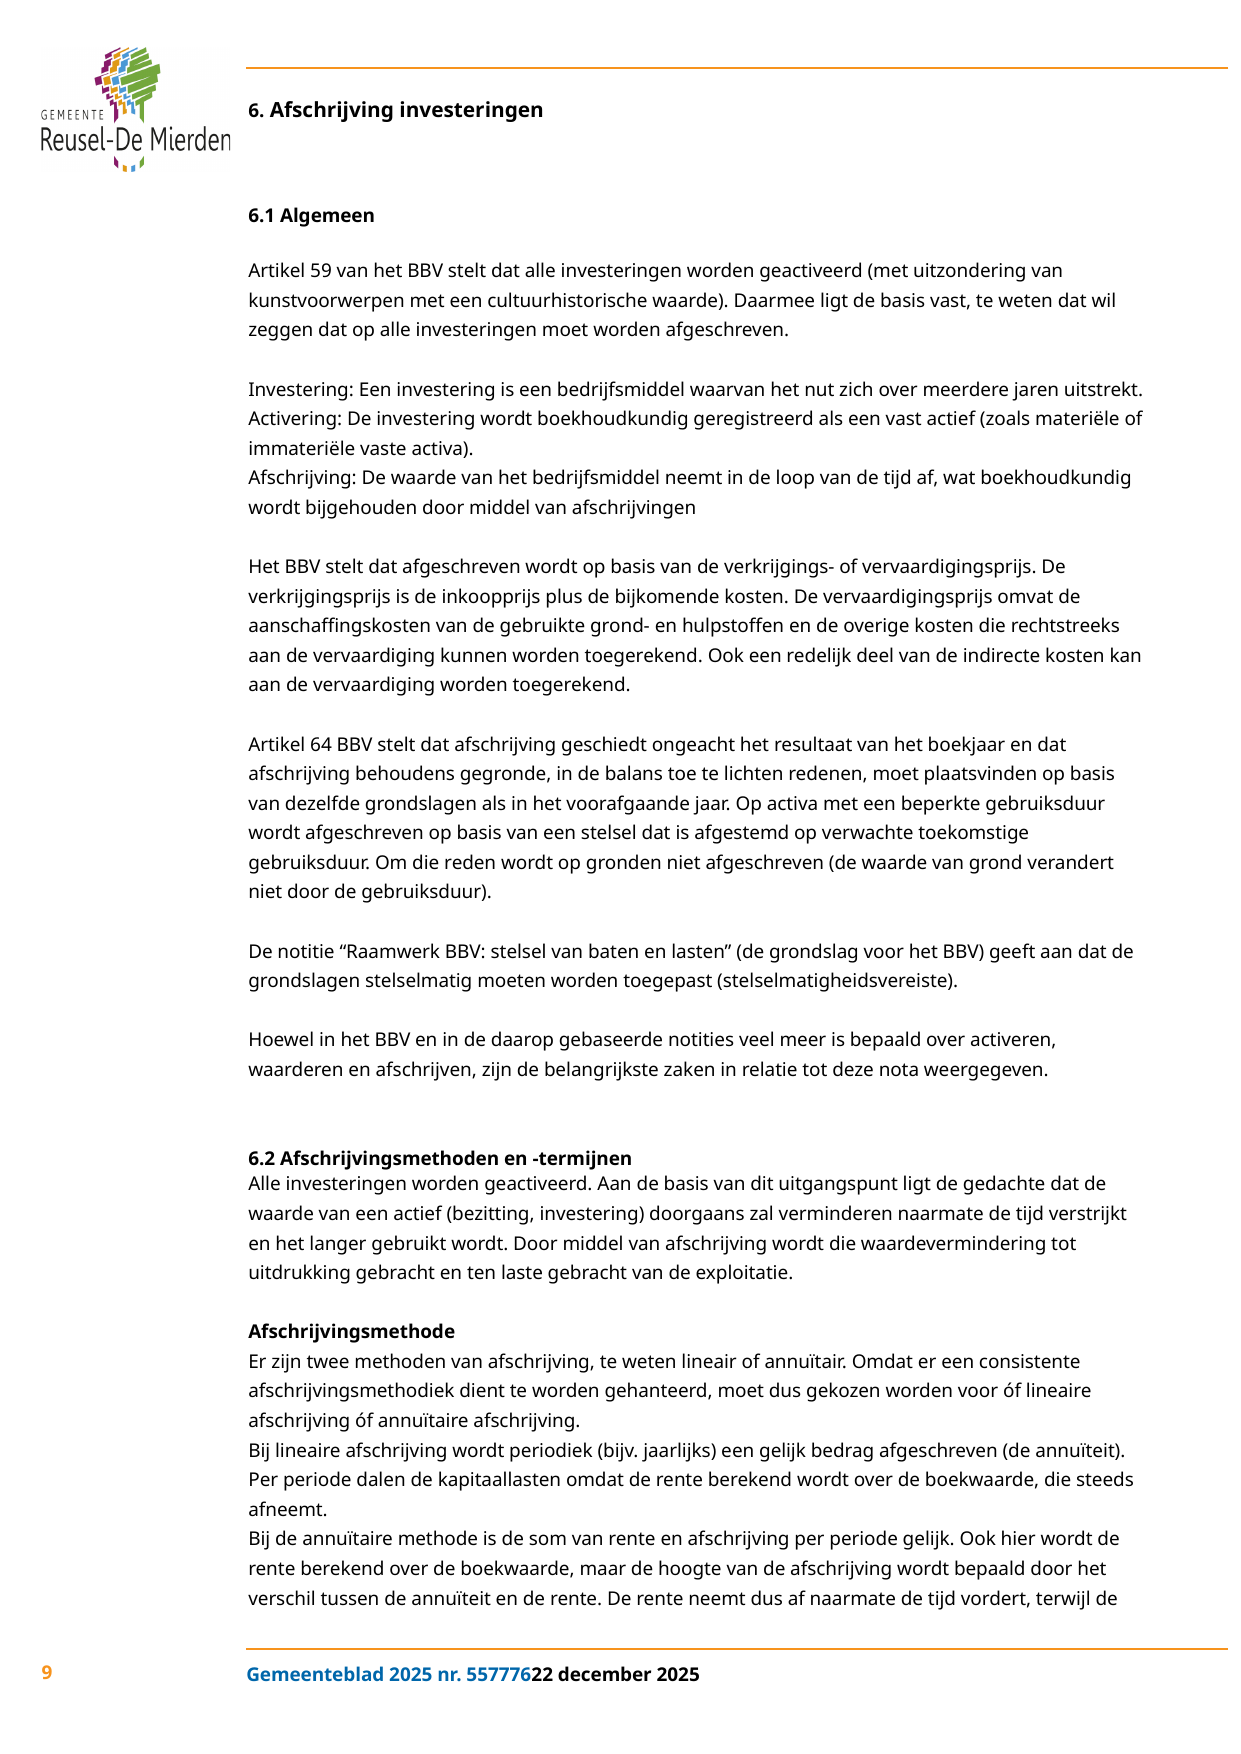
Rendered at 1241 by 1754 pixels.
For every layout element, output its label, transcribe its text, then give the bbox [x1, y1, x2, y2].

text Er zijn twee methoden van afschrijving, te weten lineair of annuïtair. Omdat er een consistente afschrijvingsmethodiek dient te worden gehanteerd, moet dus gekozen worden voor óf lineaire afschrijving óf annuïtaire afschrijving. [248, 1348, 1152, 1433]
text Afschrijving: De waarde van het bedrijfsmiddel neemt in de loop van de tijd af, wat boekhoudkundig wordt bijgehouden door middel van afschrijvingen [248, 464, 1152, 520]
text Het BBV stelt dat afgeschreven wordt op basis van de verkrijgings- of vervaardigingsprijs. De verkrijgingsprijs is de inkoopprijs plus de bijkomende kosten. De vervaardigingsprijs omvat de aanschaffingskosten van de gebruikte grond- en hulpstoffen en de overige kosten die rechtstreeks aan de vervaardiging kunnen worden toegerekend. Ook een redelijk deel van de indirecte kosten kan aan de vervaardiging worden toegerekend. [248, 553, 1152, 697]
text Hoewel in het BBV en in de daarop gebaseerde notities veel meer is bepaald over activeren, waarderen en afschrijven, zijn de belangrijkste zaken in relatie tot deze nota weergegeven. [248, 1027, 1152, 1082]
text 6. Afschrijving investeringen [248, 95, 1152, 123]
text Investering: Een investering is een bedrijfsmiddel waarvan het nut zich over meerdere jaren uitstrekt. [248, 376, 1152, 401]
text De notitie “Raamwerk BBV: stelsel van baten en lasten” (de grondslag voor het BBV) geeft aan dat de grondslagen stelselmatig moeten worden toegepast (stelselmatigheidsvereiste). [248, 938, 1152, 993]
text Afschrijvingsmethode [248, 1318, 1152, 1344]
text Artikel 59 van het BBV stelt dat alle investeringen worden geactiveerd (met uitzondering van kunstvoorwerpen met een cultuurhistorische waarde). Daarmee ligt de basis vast, te weten dat wil zeggen dat op alle investeringen moet worden afgeschreven. [248, 257, 1152, 342]
text 6.1 Algemeen [248, 202, 1152, 228]
picture [41, 47, 231, 172]
text Bij de annuïtaire methode is de som van rente en afschrijving per periode gelijk. Ook hier wordt de rente berekend over de boekwaarde, maar de hoogte van de afschrijving wordt bepaald door het verschil tussen de annuïteit en de rente. De rente neemt dus af naarmate de tijd vordert, terwijl de [248, 1526, 1152, 1611]
text Alle investeringen worden geactiveerd. Aan de basis van dit uitgangspunt ligt de gedachte dat de waarde van een actief (bezitting, investering) doorgaans zal verminderen naarmate de tijd verstrijkt en het langer gebruikt wordt. Door middel van afschrijving wordt die waardevermindering tot uitdrukking gebracht en ten laste gebracht van de exploitatie. [248, 1171, 1152, 1285]
text Bij lineaire afschrijving wordt periodiek (bijv. jaarlijks) een gelijk bedrag afgeschreven (de annuïteit). Per periode dalen de kapitaallasten omdat de rente berekend wordt over de boekwaarde, die steeds afneemt. [248, 1437, 1152, 1522]
text Artikel 64 BBV stelt dat afschrijving geschiedt ongeacht het resultaat van het boekjaar en dat afschrijving behoudens gegronde, in de balans toe te lichten redenen, moet plaatsvinden op basis van dezelfde grondslagen als in het voorafgaande jaar. Op activa met een beperkte gebruiksduur wordt afgeschreven op basis van een stelsel dat is afgestemd op verwachte toekomstige gebruiksduur. Om die reden wordt op gronden niet afgeschreven (de waarde van grond verandert niet door de gebruiksduur). [248, 731, 1152, 904]
text Activering: De investering wordt boekhoudkundig geregistreerd als een vast actief (zoals materiële of immateriële vaste activa). [248, 405, 1152, 461]
text 6.2 Afschrijvingsmethoden en -termijnen [248, 1145, 1152, 1171]
